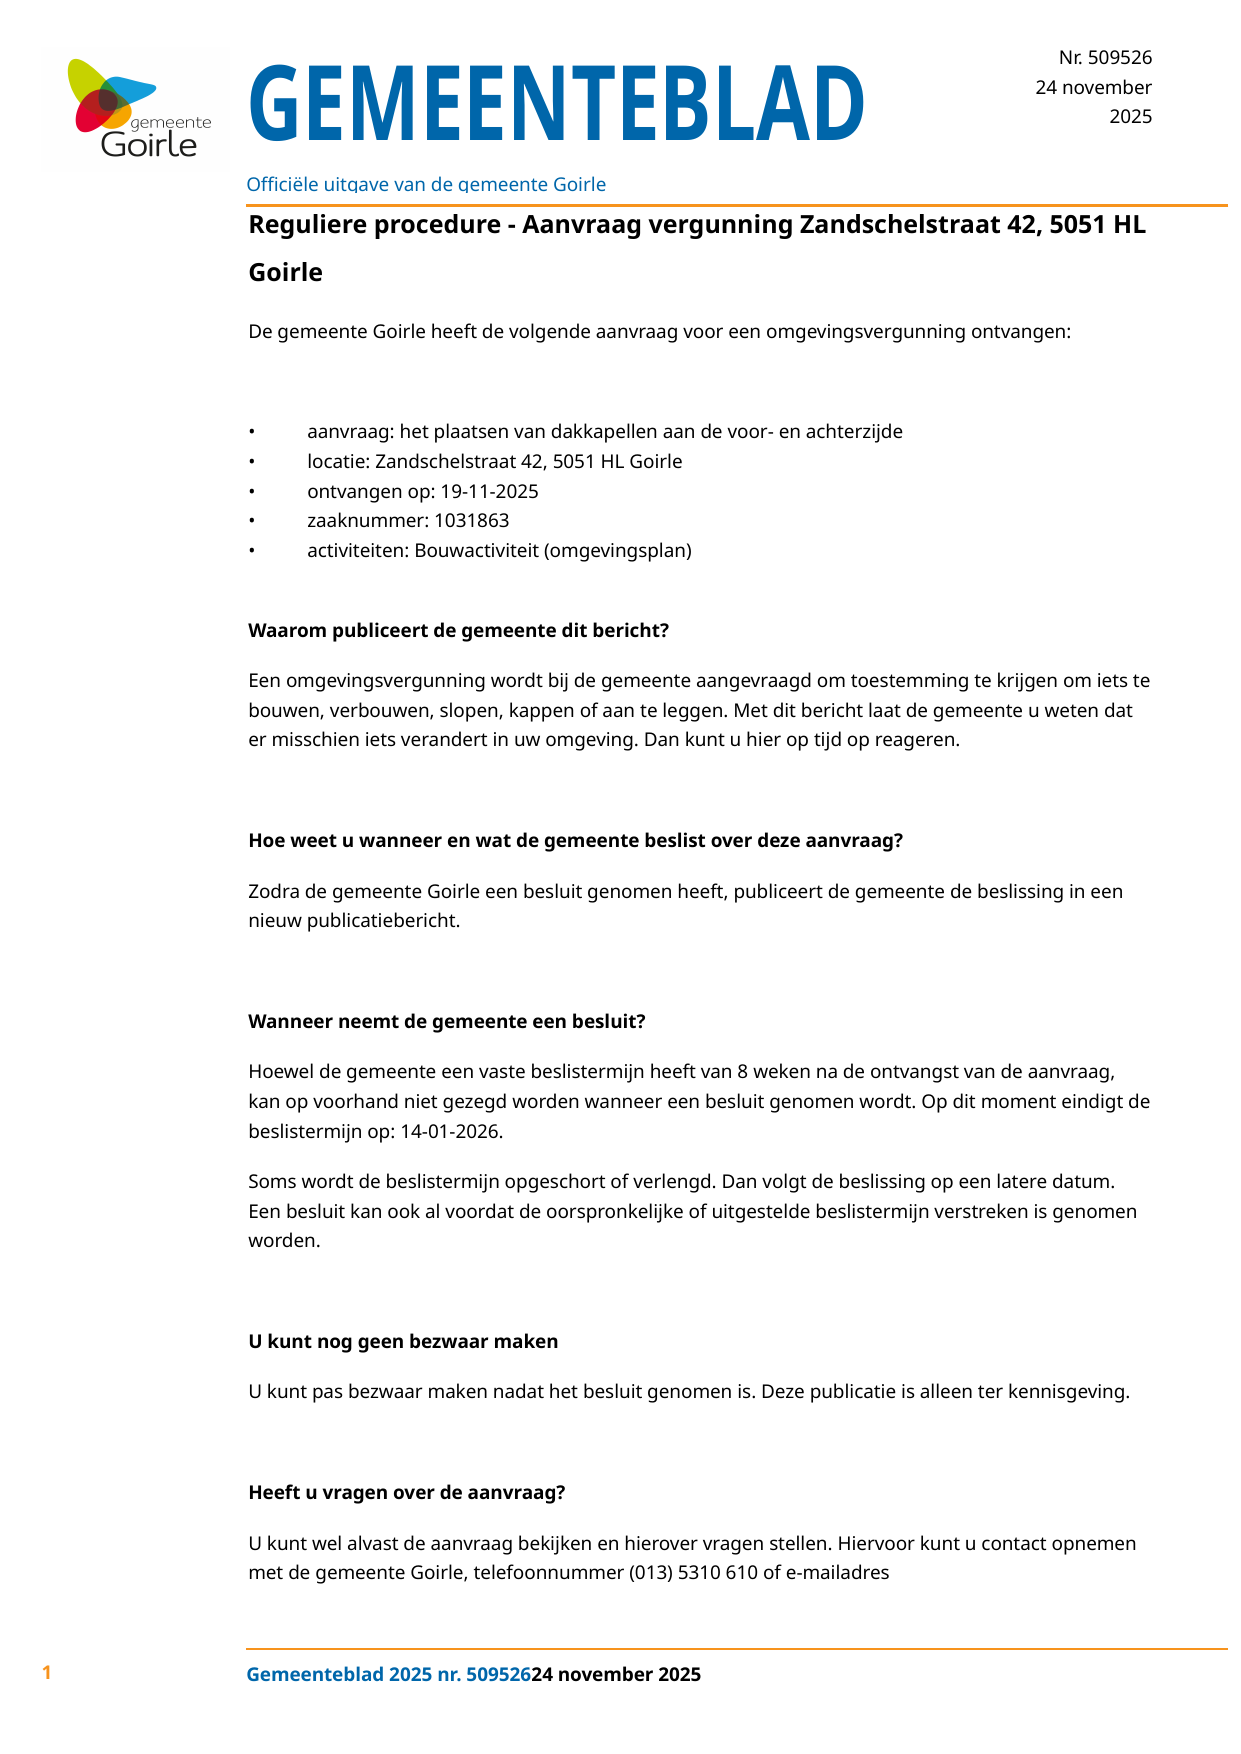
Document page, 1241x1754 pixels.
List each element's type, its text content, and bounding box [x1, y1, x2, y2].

text Zodra de gemeente Goirle een besluit genomen heeft, publiceert de gemeente de beslissing in een nieuw publicatiebericht. [248, 878, 1152, 933]
text U kunt nog geen bezwaar maken [248, 1328, 1152, 1354]
list ontvangen op: 19-11-2025 [248, 478, 1152, 504]
text Wanneer neemt de gemeente een besluit? [248, 1008, 1152, 1034]
list locatie: Zandschelstraat 42, 5051 HL Goirle [248, 448, 1152, 474]
text Waarom publiceert de gemeente dit bericht? [248, 617, 1152, 643]
text Een omgevingsvergunning wordt bij de gemeente aangevraagd om toestemming te krijgen om iets te bouwen, verbouwen, slopen, kappen of aan te leggen. Met dit bericht laat de gemeente u weten dat er misschien iets verandert in uw omgeving. Dan kunt u hier op tijd op reageren. [248, 667, 1152, 752]
list activiteiten: Bouwactiviteit (omgevingsplan) [248, 537, 1152, 563]
text U kunt wel alvast de aanvraag bekijken en hierover vragen stellen. Hiervoor kunt u contact opnemen met de gemeente Goirle, telefoonnummer (013) 5310 610 of e-mailadres [248, 1530, 1152, 1585]
text Hoe weet u wanneer en wat de gemeente beslist over deze aanvraag? [248, 827, 1152, 853]
picture [41, 47, 231, 172]
text Heeft u vragen over de aanvraag? [248, 1479, 1152, 1505]
text U kunt pas bezwaar maken nadat het besluit genomen is. Deze publicatie is alleen ter kennisgeving. [248, 1379, 1152, 1404]
text De gemeente Goirle heeft de volgende aanvraag voor een omgevingsvergunning ontvangen: [248, 318, 1152, 344]
text Reguliere procedure - Aanvraag vergunning Zandschelstraat 42, 5051 HL Goirle [248, 207, 1152, 288]
list zaaknummer: 1031863 [248, 507, 1152, 533]
text Hoewel de gemeente een vaste beslistermijn heeft van 8 weken na de ontvangst van de aanvraag, kan op voorhand niet gezegd worden wanneer een besluit genomen wordt. Op dit moment eindigt de beslistermijn op: 14-01-2026. [248, 1059, 1152, 1144]
text Soms wordt de beslistermijn opgeschort of verlengd. Dan volgt de beslissing op een latere datum. Een besluit kan ook al voordat de oorspronkelijke of uitgestelde beslistermijn verstreken is genomen worden. [248, 1168, 1152, 1253]
list aanvraag: het plaatsen van dakkapellen aan de voor- en achterzijde [248, 419, 1152, 444]
